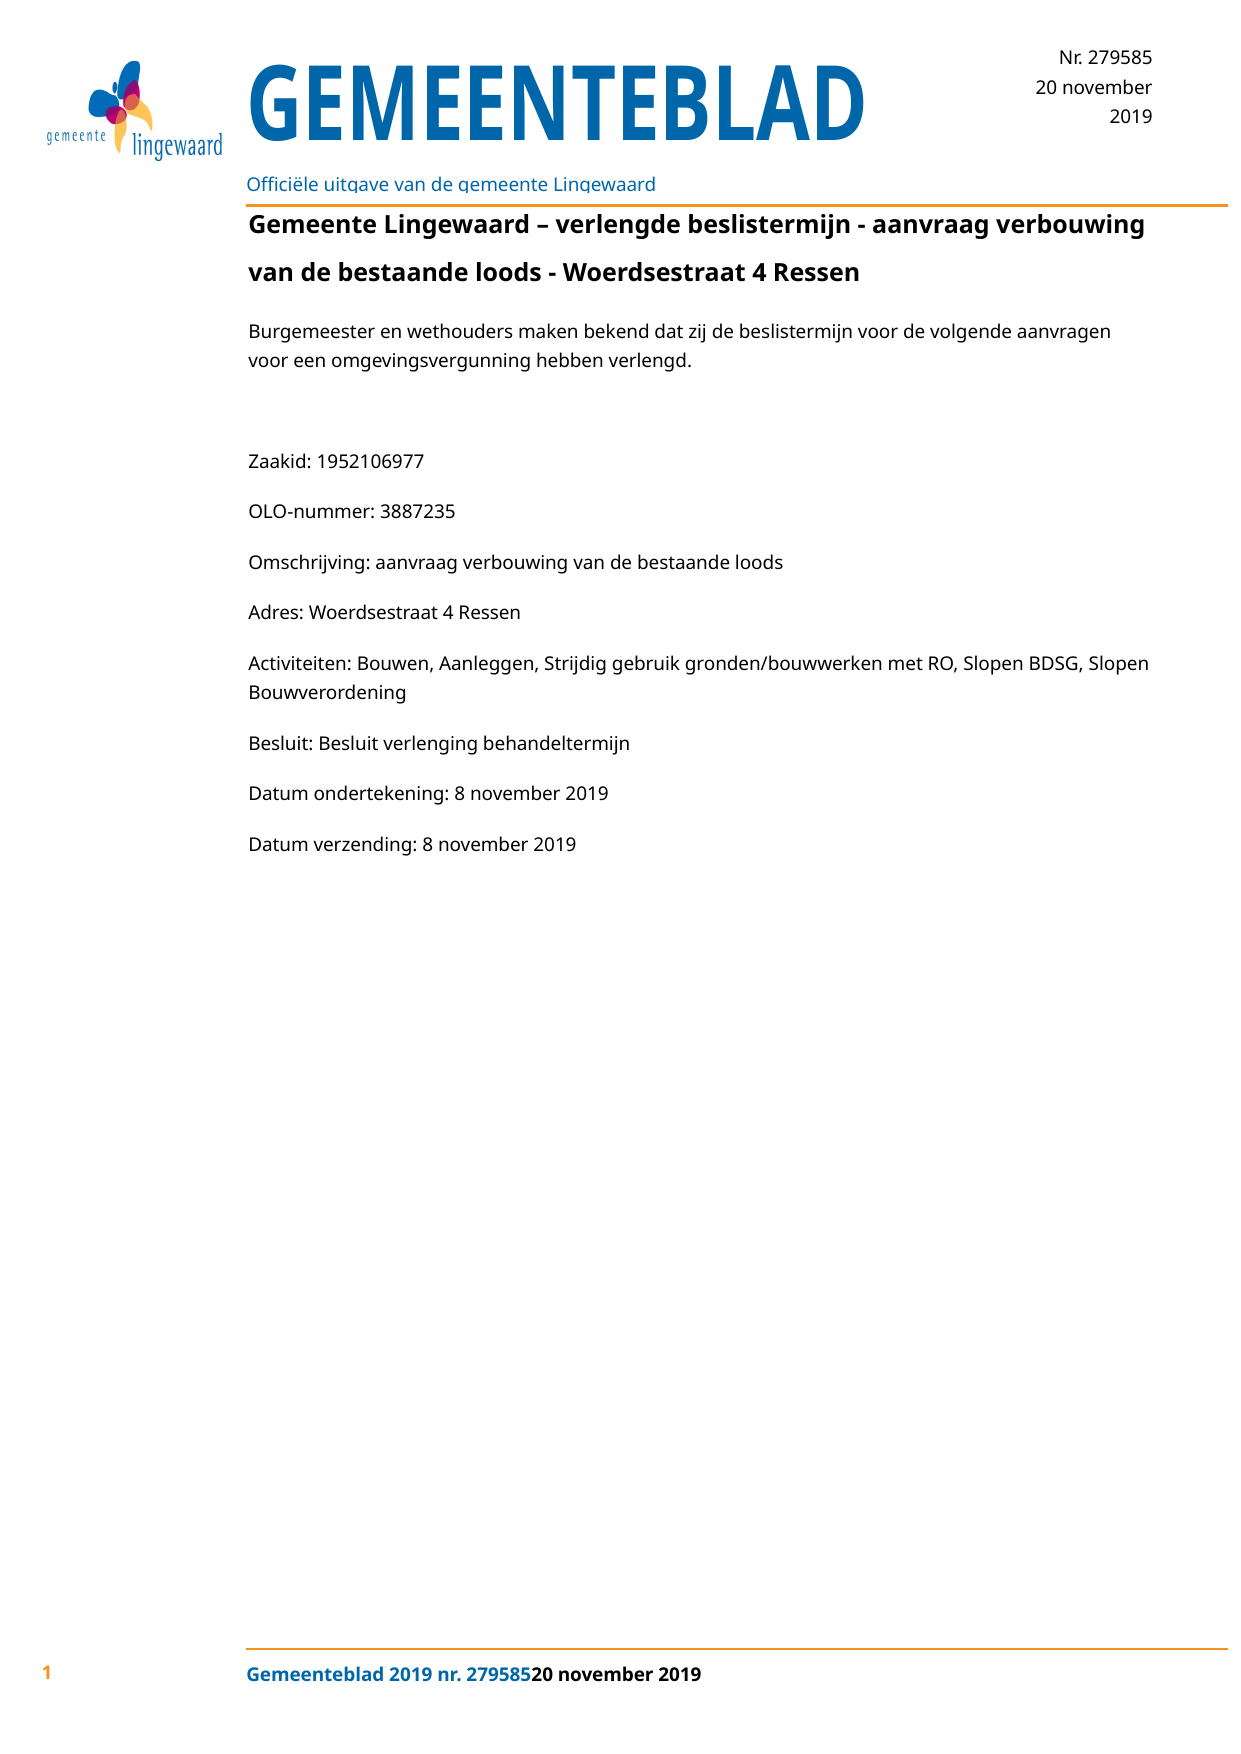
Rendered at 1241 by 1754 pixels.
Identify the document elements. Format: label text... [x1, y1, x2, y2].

text Omschrijving: aanvraag verbouwing van de bestaande loods [248, 549, 1152, 575]
text Besluit: Besluit verlenging behandeltermijn [248, 730, 1152, 756]
text OLO-nummer: 3887235 [248, 499, 1152, 524]
text Datum ondertekening: 8 november 2019 [248, 780, 1152, 806]
text Zaakid: 1952106977 [248, 448, 1152, 474]
text Adres: Woerdsestraat 4 Ressen [248, 599, 1152, 625]
text Gemeente Lingewaard – verlengde beslistermijn - aanvraag verbouwing van de bestaande loods - Woerdsestraat 4 Ressen [248, 207, 1152, 288]
picture [41, 47, 231, 172]
text Activiteiten: Bouwen, Aanleggen, Strijdig gebruik gronden/bouwwerken met RO, Slopen BDSG, Slopen Bouwverordening [248, 650, 1152, 705]
text Burgemeester en wethouders maken bekend dat zij de beslistermijn voor de volgende aanvragen voor een omgevingsvergunning hebben verlengd. [248, 318, 1152, 373]
text Datum verzending: 8 november 2019 [248, 831, 1152, 857]
